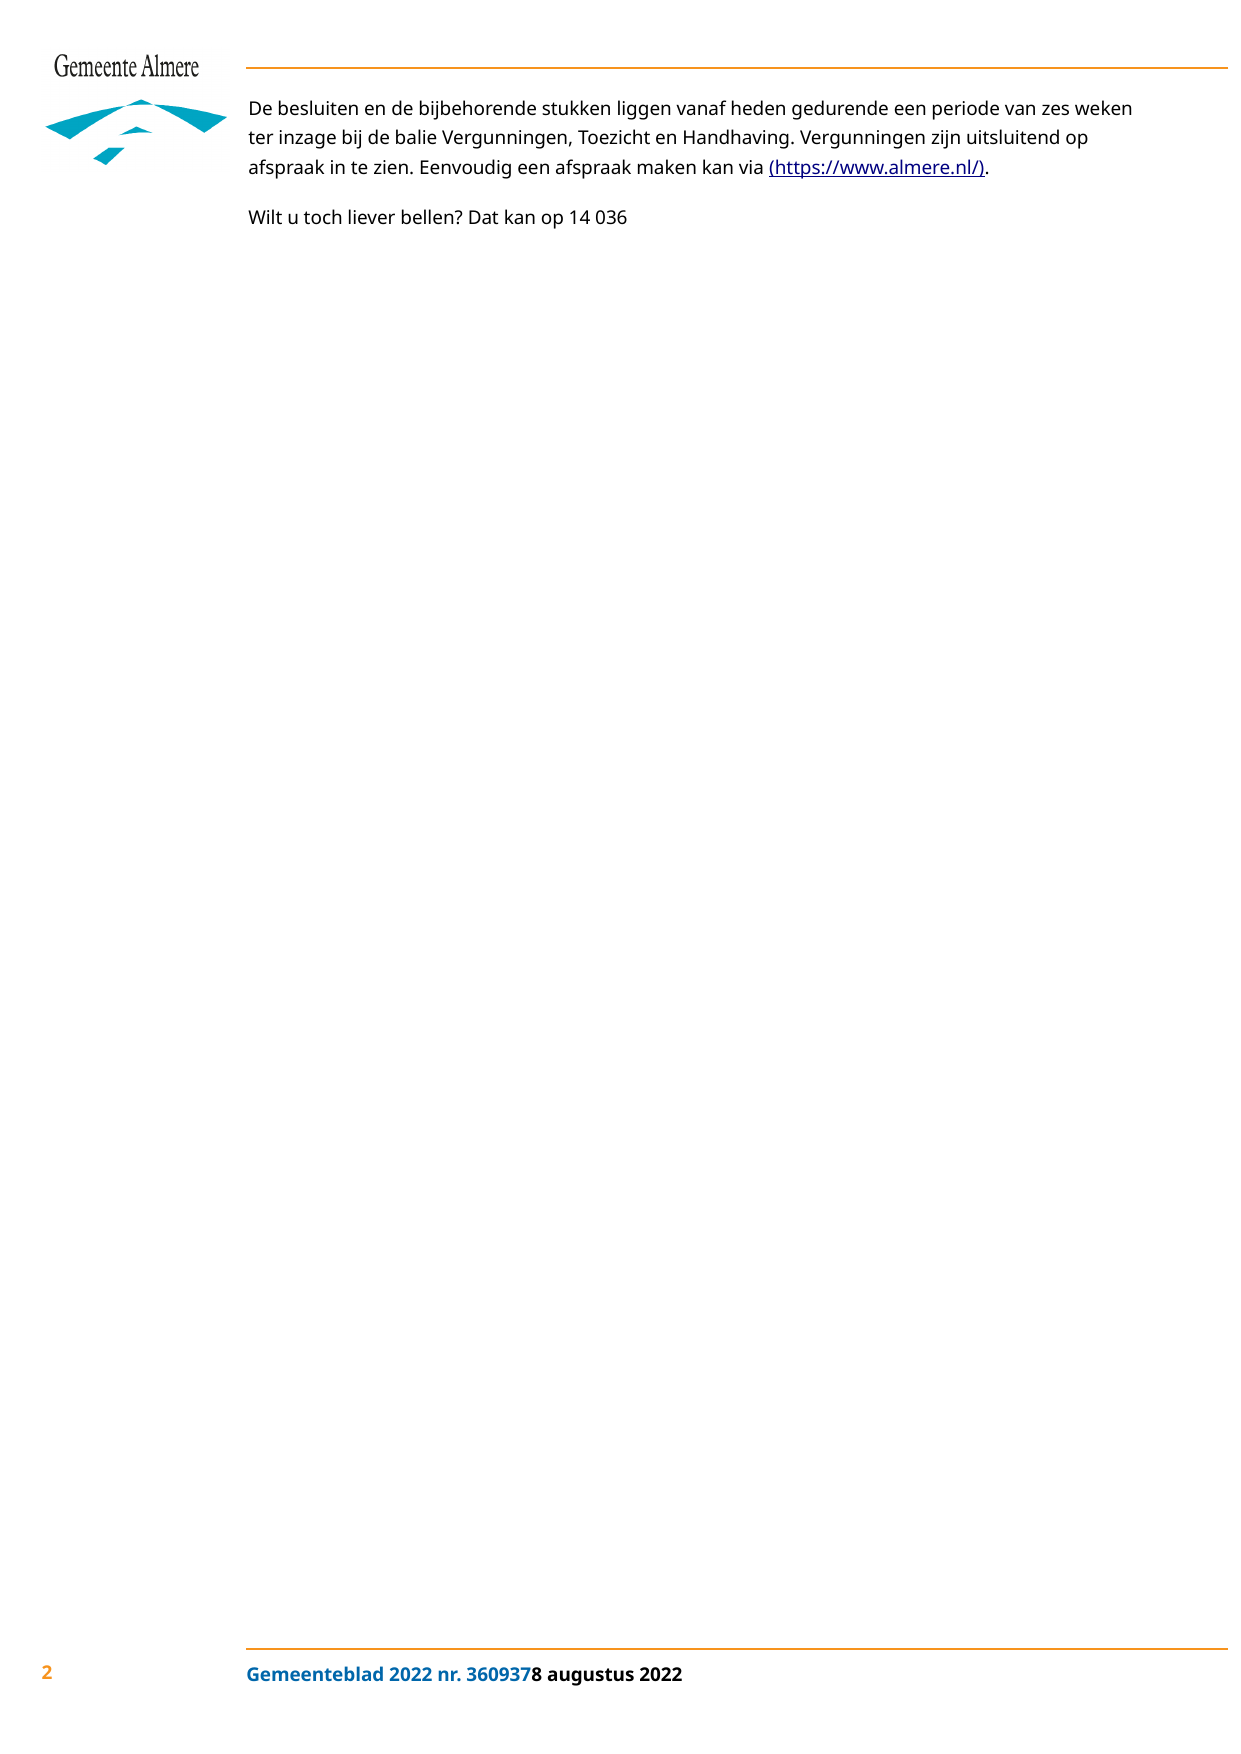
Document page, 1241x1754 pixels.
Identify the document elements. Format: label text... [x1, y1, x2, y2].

text Wilt u toch liever bellen? Dat kan op 14 036 [248, 204, 1152, 230]
text De besluiten en de bijbehorende stukken liggen vanaf heden gedurende een periode van zes weken ter inzage bij de balie Vergunningen, Toezicht en Handhaving. Vergunningen zijn uitsluitend op afspraak in te zien. Eenvoudig een afspraak maken kan via (https://www.almere.nl/). [248, 95, 1152, 180]
picture [41, 47, 231, 172]
